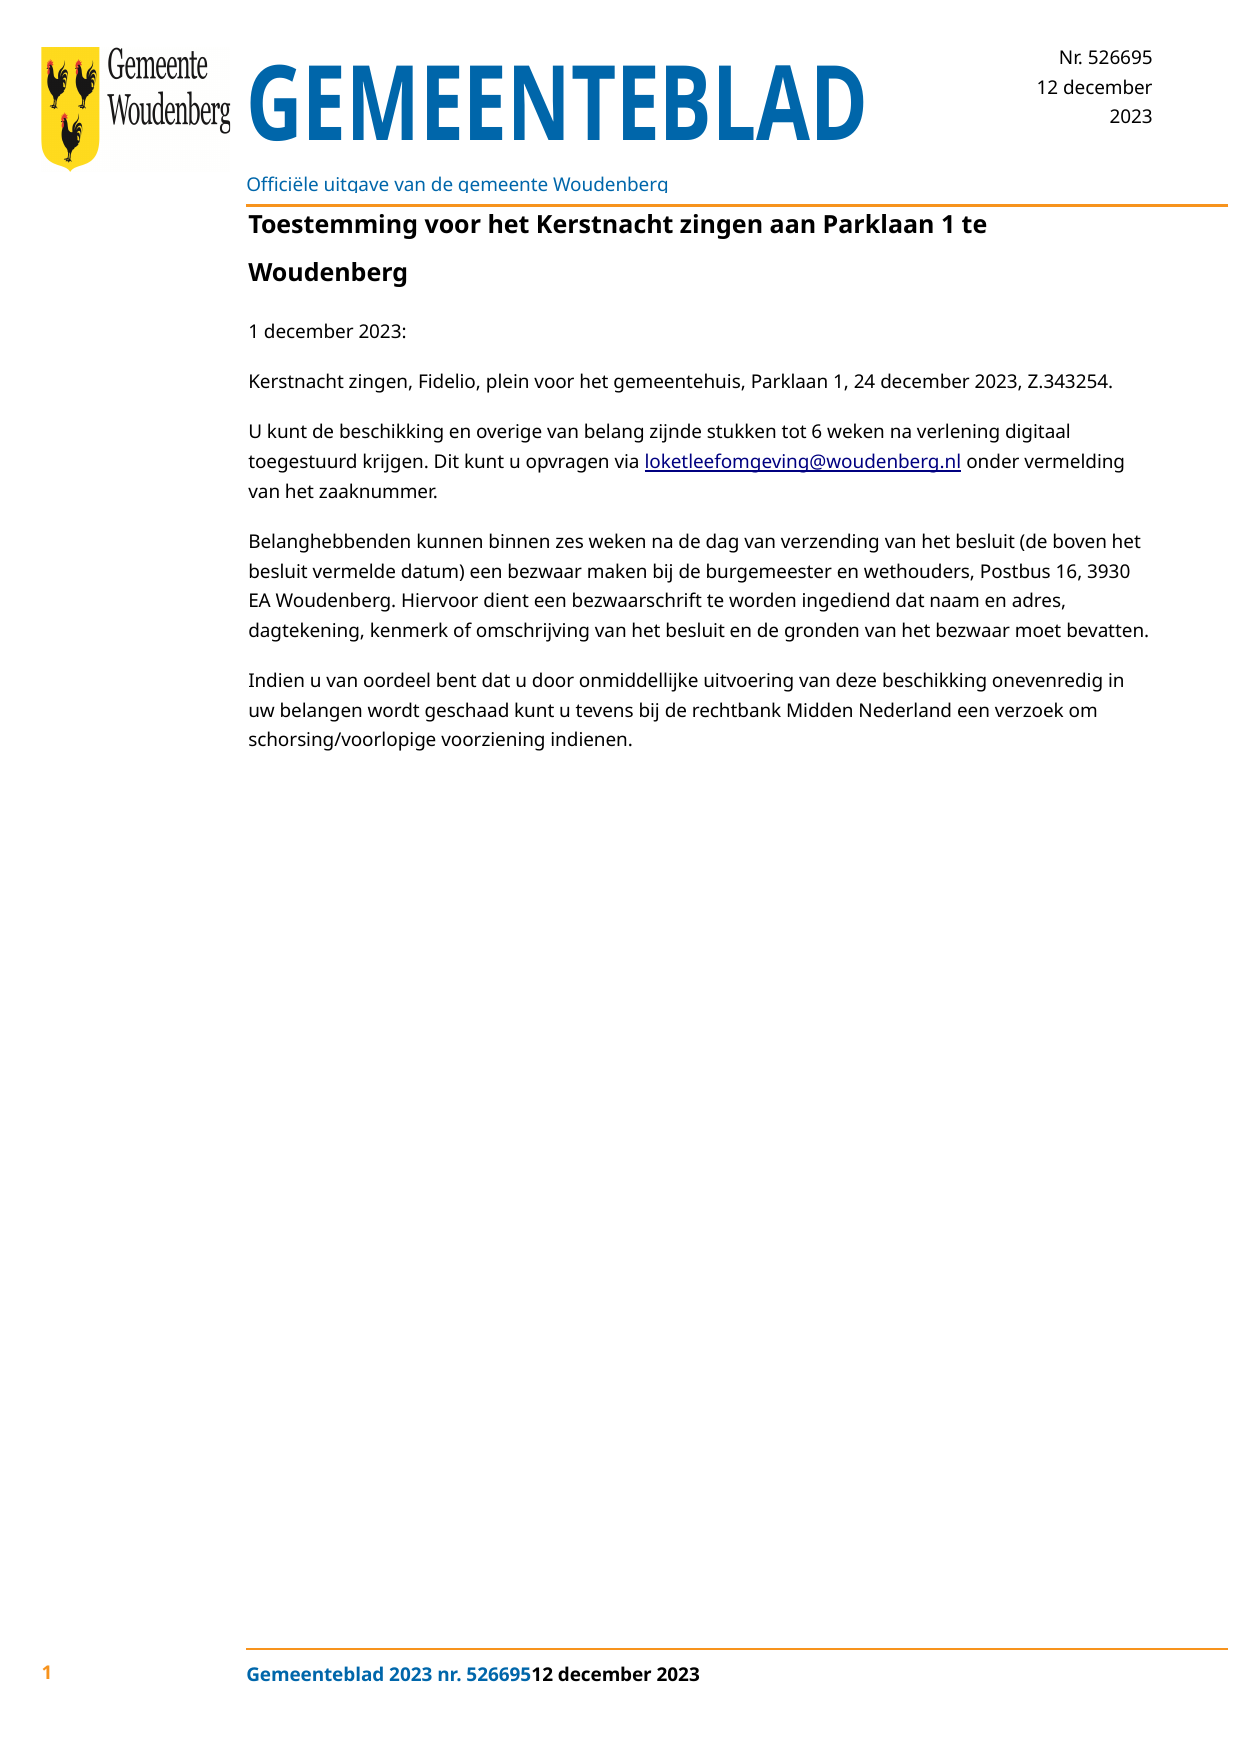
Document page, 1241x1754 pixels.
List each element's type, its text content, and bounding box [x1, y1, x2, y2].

text Indien u van oordeel bent dat u door onmiddellijke uitvoering van deze beschikking onevenredig in uw belangen wordt geschaad kunt u tevens bij de rechtbank Midden Nederland een verzoek om schorsing/voorlopige voorziening indienen. [248, 667, 1152, 752]
text U kunt de beschikking en overige van belang zijnde stukken tot 6 weken na verlening digitaal toegestuurd krijgen. Dit kunt u opvragen via loketleefomgeving@woudenberg.nl onder vermelding van het zaaknummer. [248, 419, 1152, 504]
picture [41, 47, 231, 172]
text 1 december 2023: [248, 318, 1152, 344]
text Belanghebbenden kunnen binnen zes weken na de dag van verzending van het besluit (de boven het besluit vermelde datum) een bezwaar maken bij de burgemeester en wethouders, Postbus 16, 3930 EA Woudenberg. Hiervoor dient een bezwaarschrift te worden ingediend dat naam en adres, dagtekening, kenmerk of omschrijving van het besluit en de gronden van het bezwaar moet bevatten. [248, 528, 1152, 643]
text Toestemming voor het Kerstnacht zingen aan Parklaan 1 te Woudenberg [248, 207, 1152, 288]
text Kerstnacht zingen, Fidelio, plein voor het gemeentehuis, Parklaan 1, 24 december 2023, Z.343254. [248, 368, 1152, 394]
